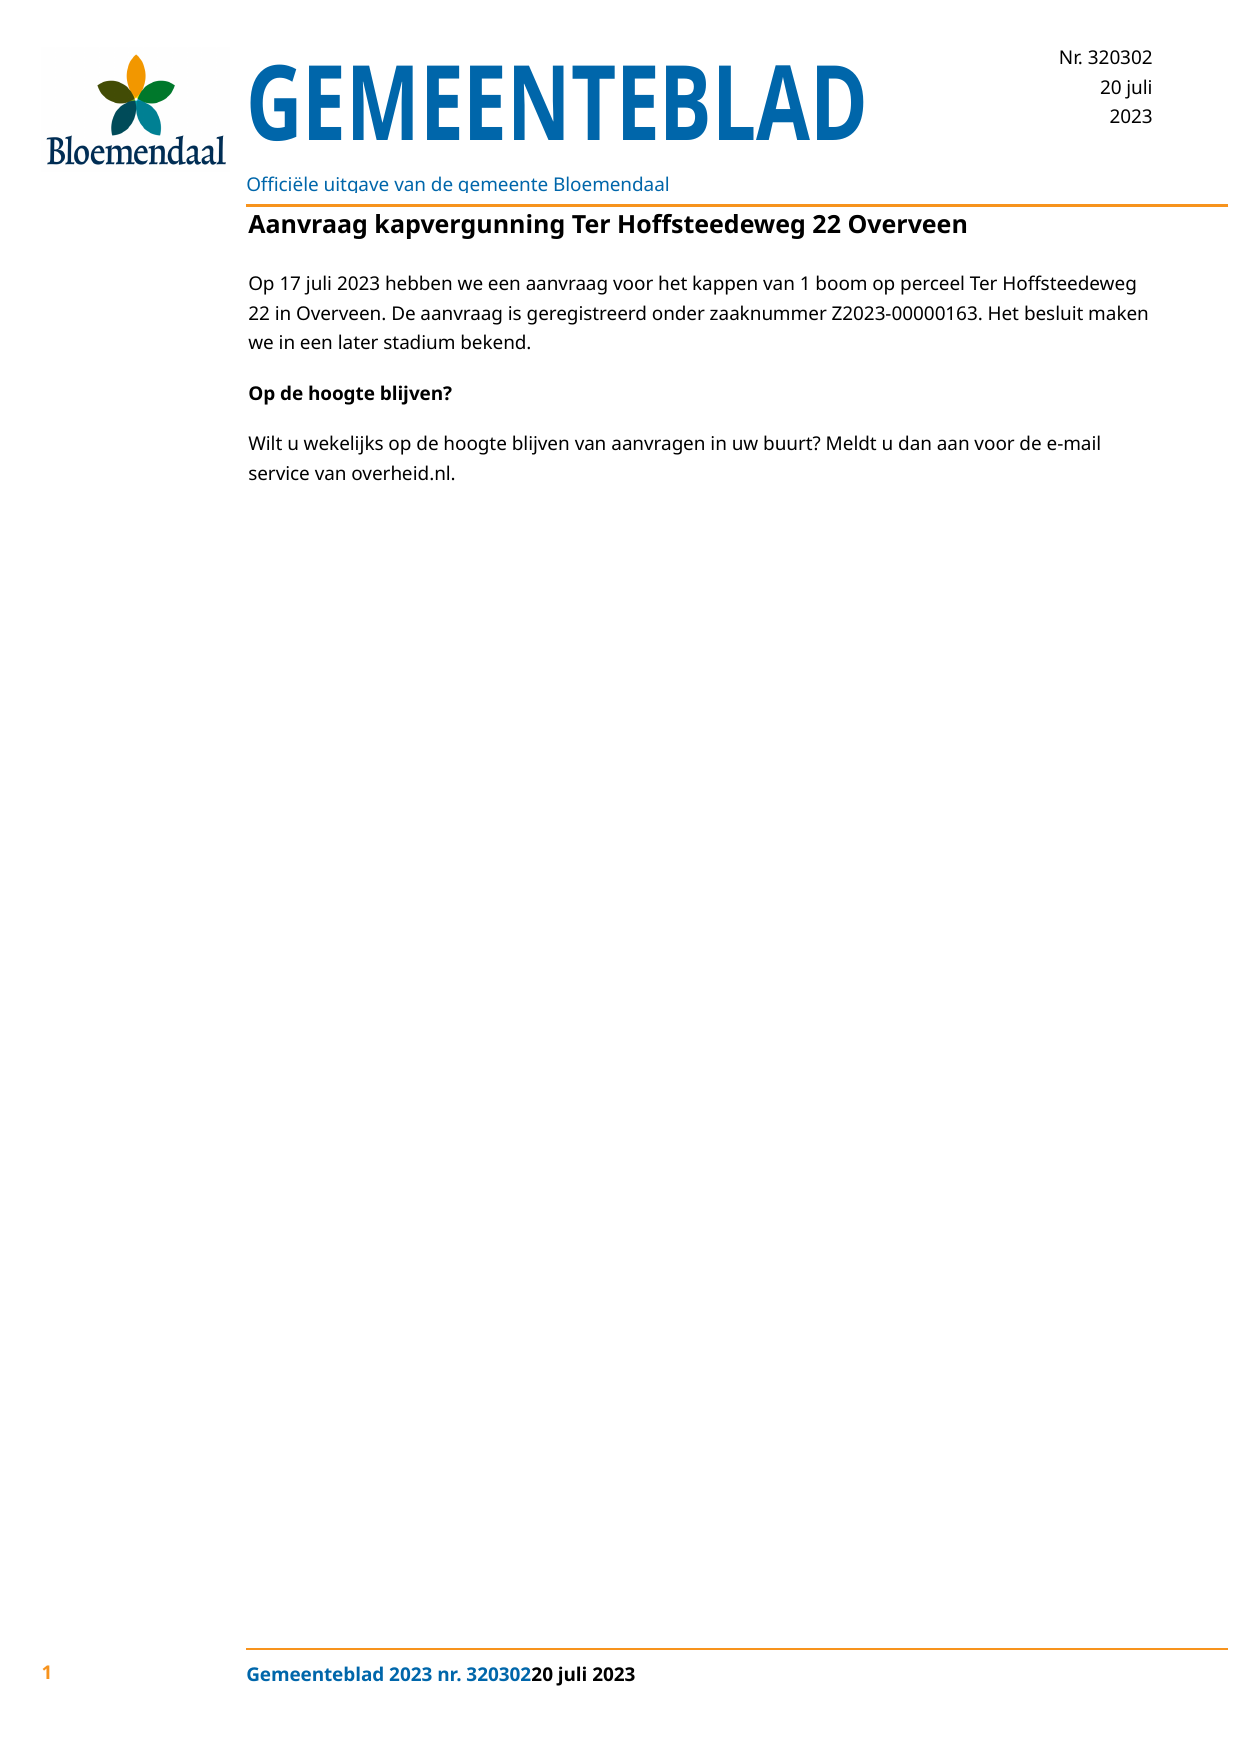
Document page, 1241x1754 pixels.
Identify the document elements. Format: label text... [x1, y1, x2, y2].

picture [41, 47, 231, 172]
text Wilt u wekelijks op de hoogte blijven van aanvragen in uw buurt? Meldt u dan aan voor de e-mail service van overheid.nl. [248, 430, 1152, 486]
text Op de hoogte blijven? [248, 380, 1152, 406]
text Aanvraag kapvergunning Ter Hoffsteedeweg 22 Overveen [248, 207, 1152, 241]
text Op 17 juli 2023 hebben we een aanvraag voor het kappen van 1 boom op perceel Ter Hoffsteedeweg 22 in Overveen. De aanvraag is geregistreerd onder zaaknummer Z2023-00000163. Het besluit maken we in een later stadium bekend. [248, 270, 1152, 355]
